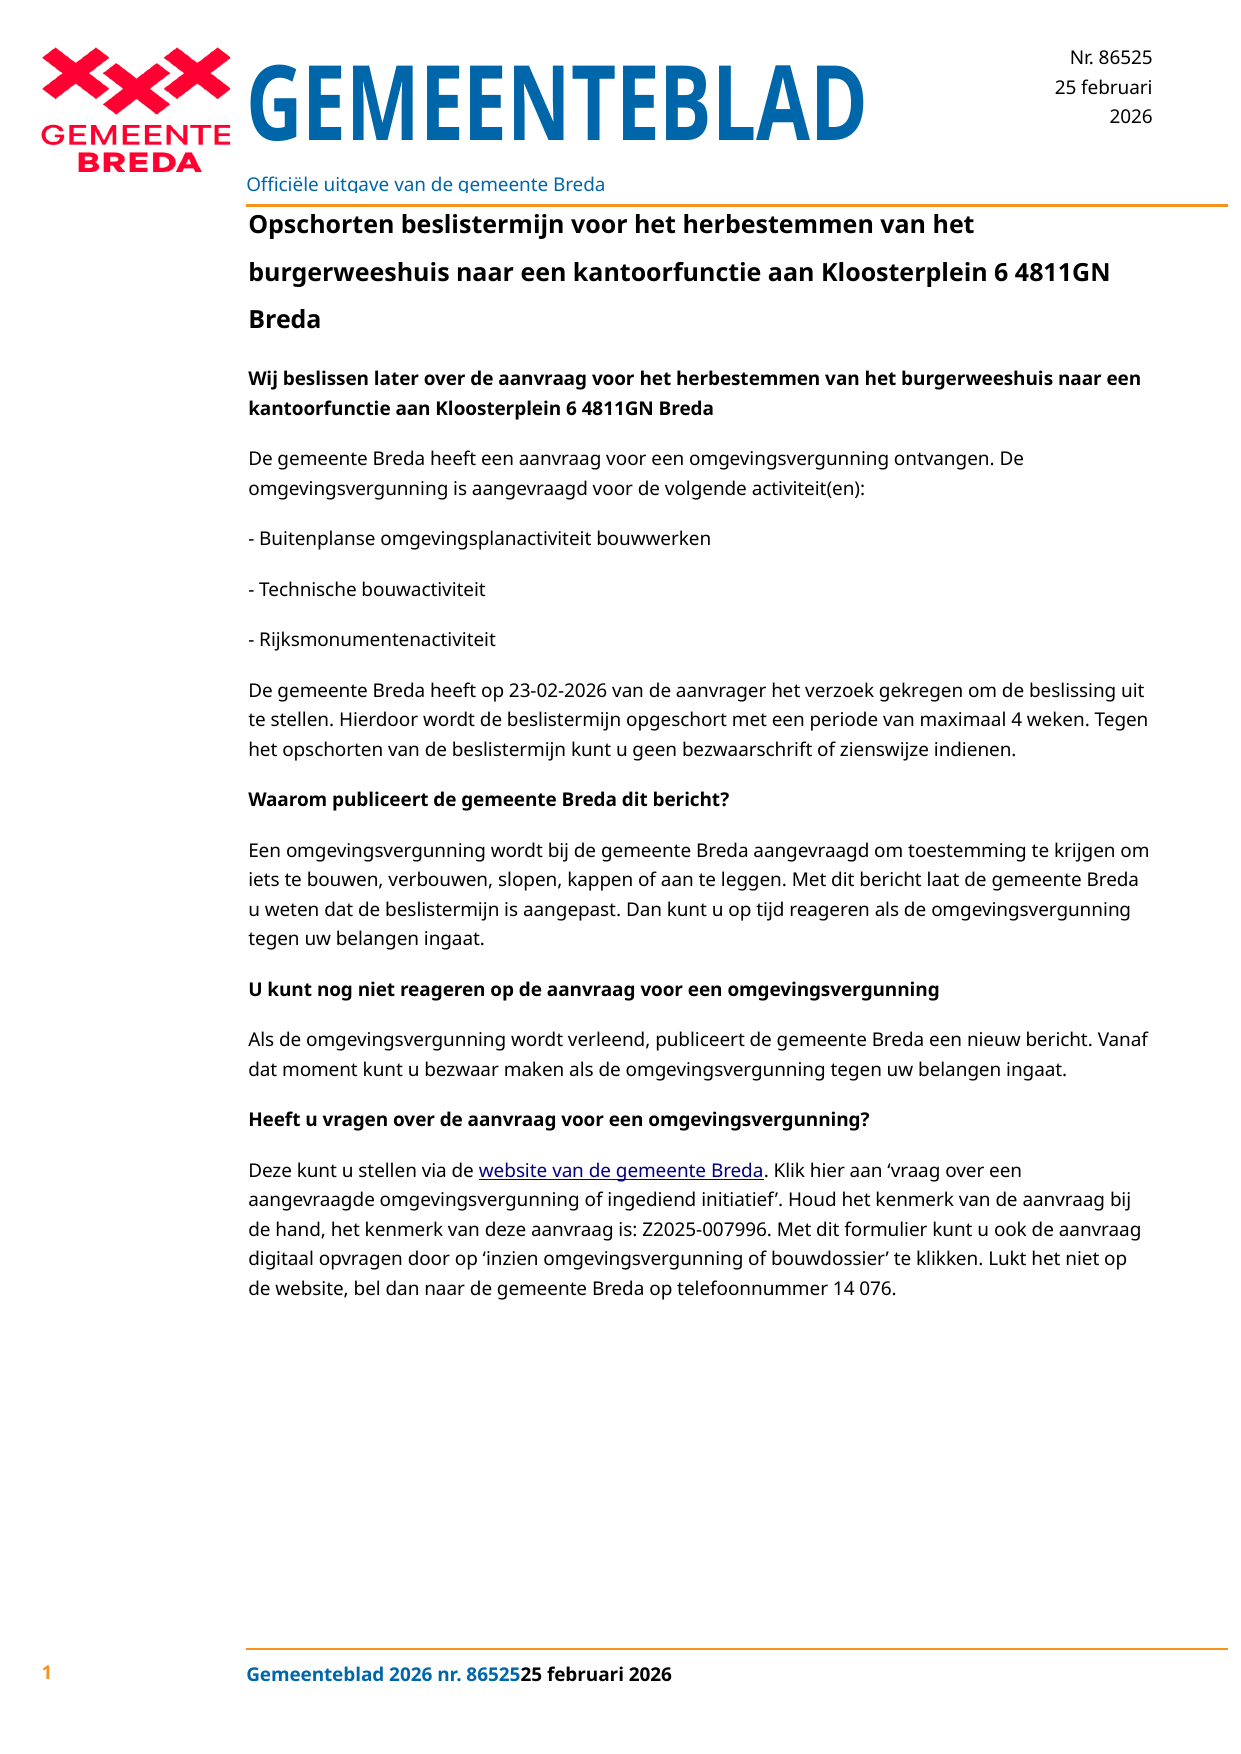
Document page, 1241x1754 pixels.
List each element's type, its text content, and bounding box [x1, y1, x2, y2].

text De gemeente Breda heeft op 23-02-2026 van de aanvrager het verzoek gekregen om de beslissing uit te stellen. Hierdoor wordt de beslistermijn opgeschort met een periode van maximaal 4 weken. Tegen het opschorten van de beslistermijn kunt u geen bezwaarschrift of zienswijze indienen. [248, 677, 1152, 762]
text Waarom publiceert de gemeente Breda dit bericht? [248, 786, 1152, 812]
text Heeft u vragen over de aanvraag voor een omgevingsvergunning? [248, 1106, 1152, 1132]
text Een omgevingsvergunning wordt bij de gemeente Breda aangevraagd om toestemming te krijgen om iets te bouwen, verbouwen, slopen, kappen of aan te leggen. Met dit bericht laat de gemeente Breda u weten dat de beslistermijn is aangepast. Dan kunt u op tijd reageren als de omgevingsvergunning tegen uw belangen ingaat. [248, 837, 1152, 951]
text - Buitenplanse omgevingsplanactiviteit bouwwerken [248, 526, 1152, 551]
text U kunt nog niet reageren op de aanvraag voor een omgevingsvergunning [248, 976, 1152, 1002]
text Wij beslissen later over de aanvraag voor het herbestemmen van het burgerweeshuis naar een kantoorfunctie aan Kloosterplein 6 4811GN Breda [248, 366, 1152, 421]
text Deze kunt u stellen via de website van de gemeente Breda. Klik hier aan ‘vraag over een aangevraagde omgevingsvergunning of ingediend initiatief’. Houd het kenmerk van de aanvraag bij de hand, het kenmerk van deze aanvraag is: Z2025-007996. Met dit formulier kunt u ook de aanvraag digitaal opvragen door op ‘inzien omgevingsvergunning of bouwdossier’ te klikken. Lukt het niet op de website, bel dan naar de gemeente Breda op telefoonnummer 14 076. [248, 1157, 1152, 1301]
text - Rijksmonumentenactiviteit [248, 626, 1152, 652]
text Opschorten beslistermijn voor het herbestemmen van het burgerweeshuis naar een kantoorfunctie aan Kloosterplein 6 4811GN Breda [248, 207, 1152, 336]
text De gemeente Breda heeft een aanvraag voor een omgevingsvergunning ontvangen. De omgevingsvergunning is aangevraagd voor de volgende activiteit(en): [248, 446, 1152, 501]
text - Technische bouwactiviteit [248, 576, 1152, 602]
text Als de omgevingsvergunning wordt verleend, publiceert de gemeente Breda een nieuw bericht. Vanaf dat moment kunt u bezwaar maken als de omgevingsvergunning tegen uw belangen ingaat. [248, 1026, 1152, 1082]
picture [41, 47, 231, 172]
